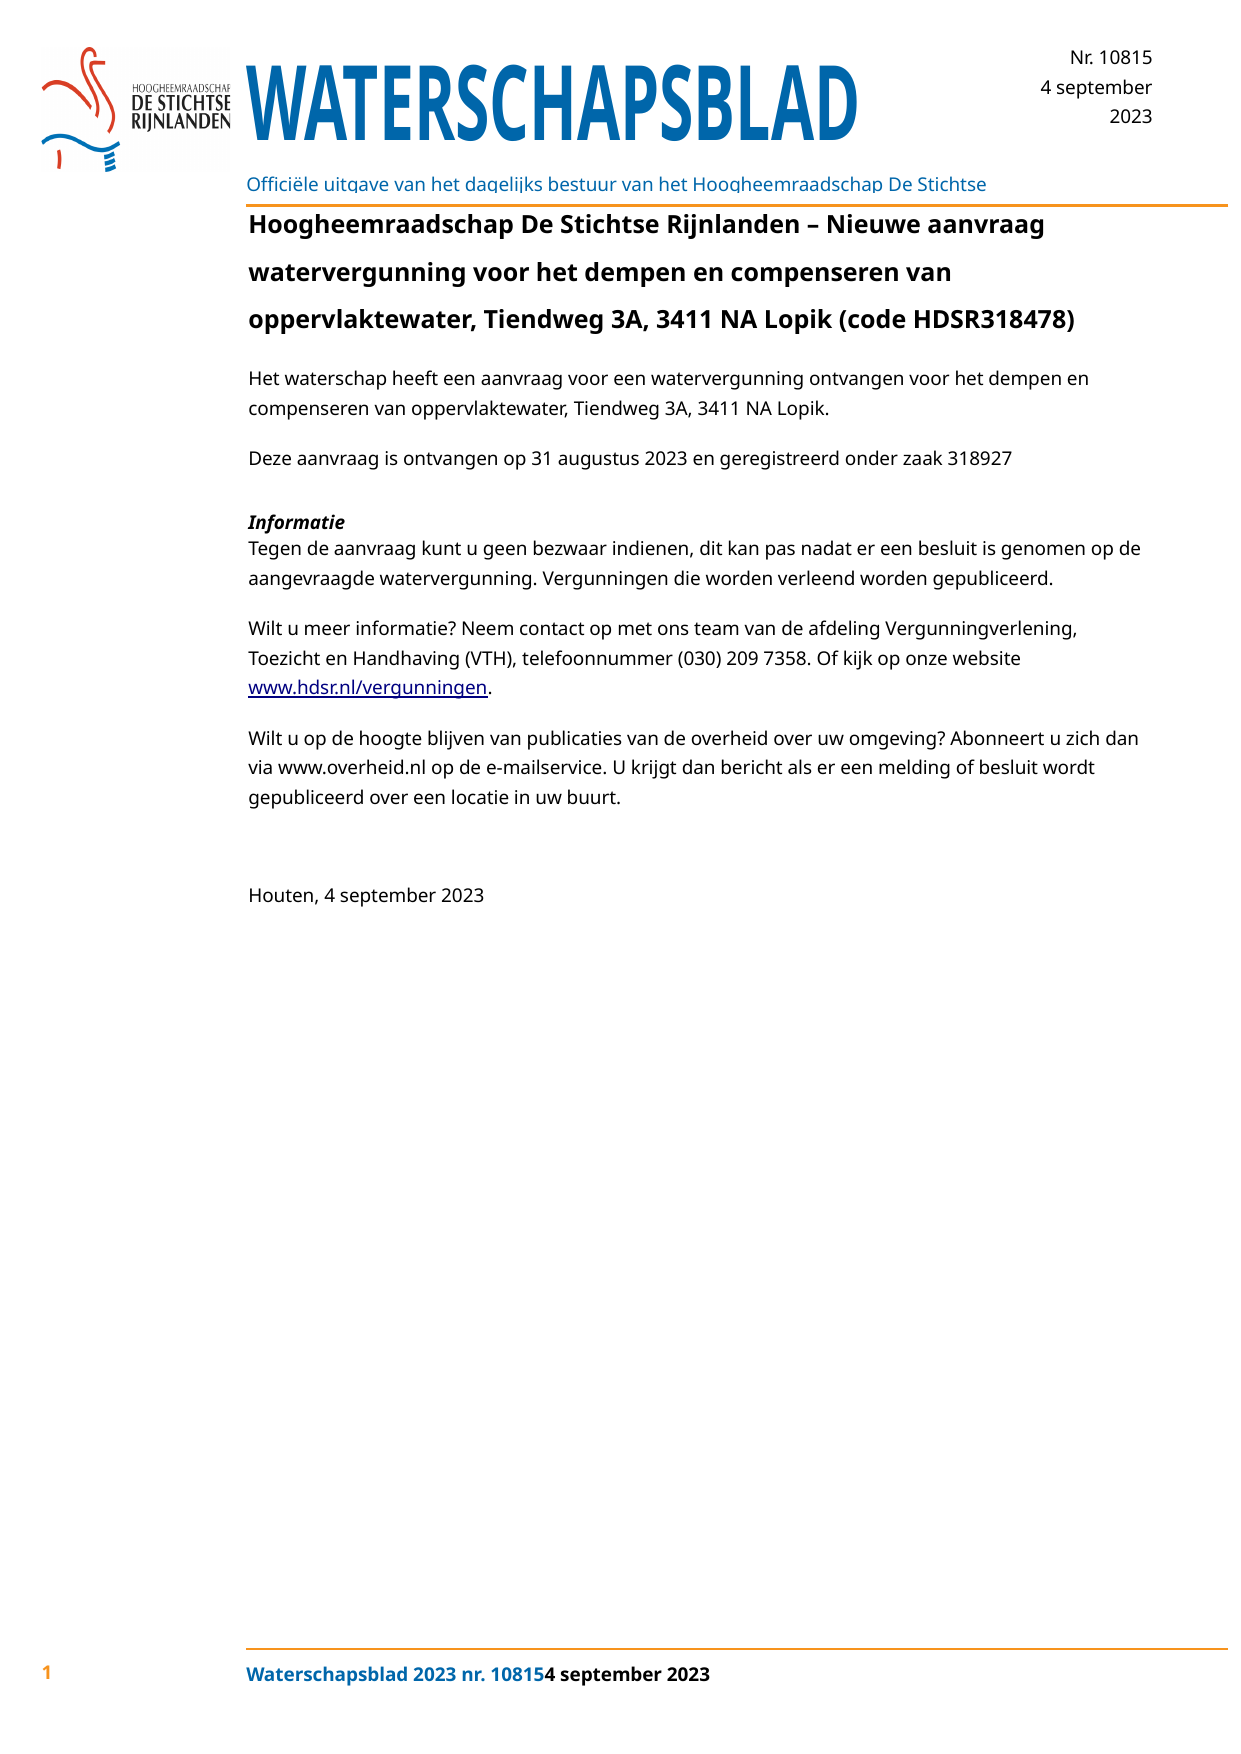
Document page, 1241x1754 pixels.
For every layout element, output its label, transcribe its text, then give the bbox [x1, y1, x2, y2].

text Wilt u op de hoogte blijven van publicaties van de overheid over uw omgeving? Abonneert u zich dan via www.overheid.nl op de e-mailservice. U krijgt dan bericht als er een melding of besluit wordt gepubliceerd over een locatie in uw buurt. [248, 725, 1152, 810]
text Het waterschap heeft een aanvraag voor een watervergunning ontvangen voor het dempen en compenseren van oppervlaktewater, Tiendweg 3A, 3411 NA Lopik. [248, 366, 1152, 421]
picture [41, 47, 231, 172]
text Tegen de aanvraag kunt u geen bezwaar indienen, dit kan pas nadat er een besluit is genomen op de aangevraagde watervergunning. Vergunningen die worden verleend worden gepubliceerd. [248, 535, 1152, 591]
text Deze aanvraag is ontvangen op 31 augustus 2023 en geregistreerd onder zaak 318927 [248, 446, 1152, 471]
text Houten, 4 september 2023 [248, 882, 1152, 908]
text Hoogheemraadschap De Stichtse Rijnlanden – Nieuwe aanvraag watervergunning voor het dempen en compenseren van oppervlaktewater, Tiendweg 3A, 3411 NA Lopik (code HDSR318478) [248, 207, 1152, 336]
text Informatie [248, 509, 1152, 535]
text Wilt u meer informatie? Neem contact op met ons team van de afdeling Vergunningverlening, Toezicht en Handhaving (VTH), telefoonnummer (030) 209 7358. Of kijk op onze website www.hdsr.nl/vergunningen. [248, 615, 1152, 700]
